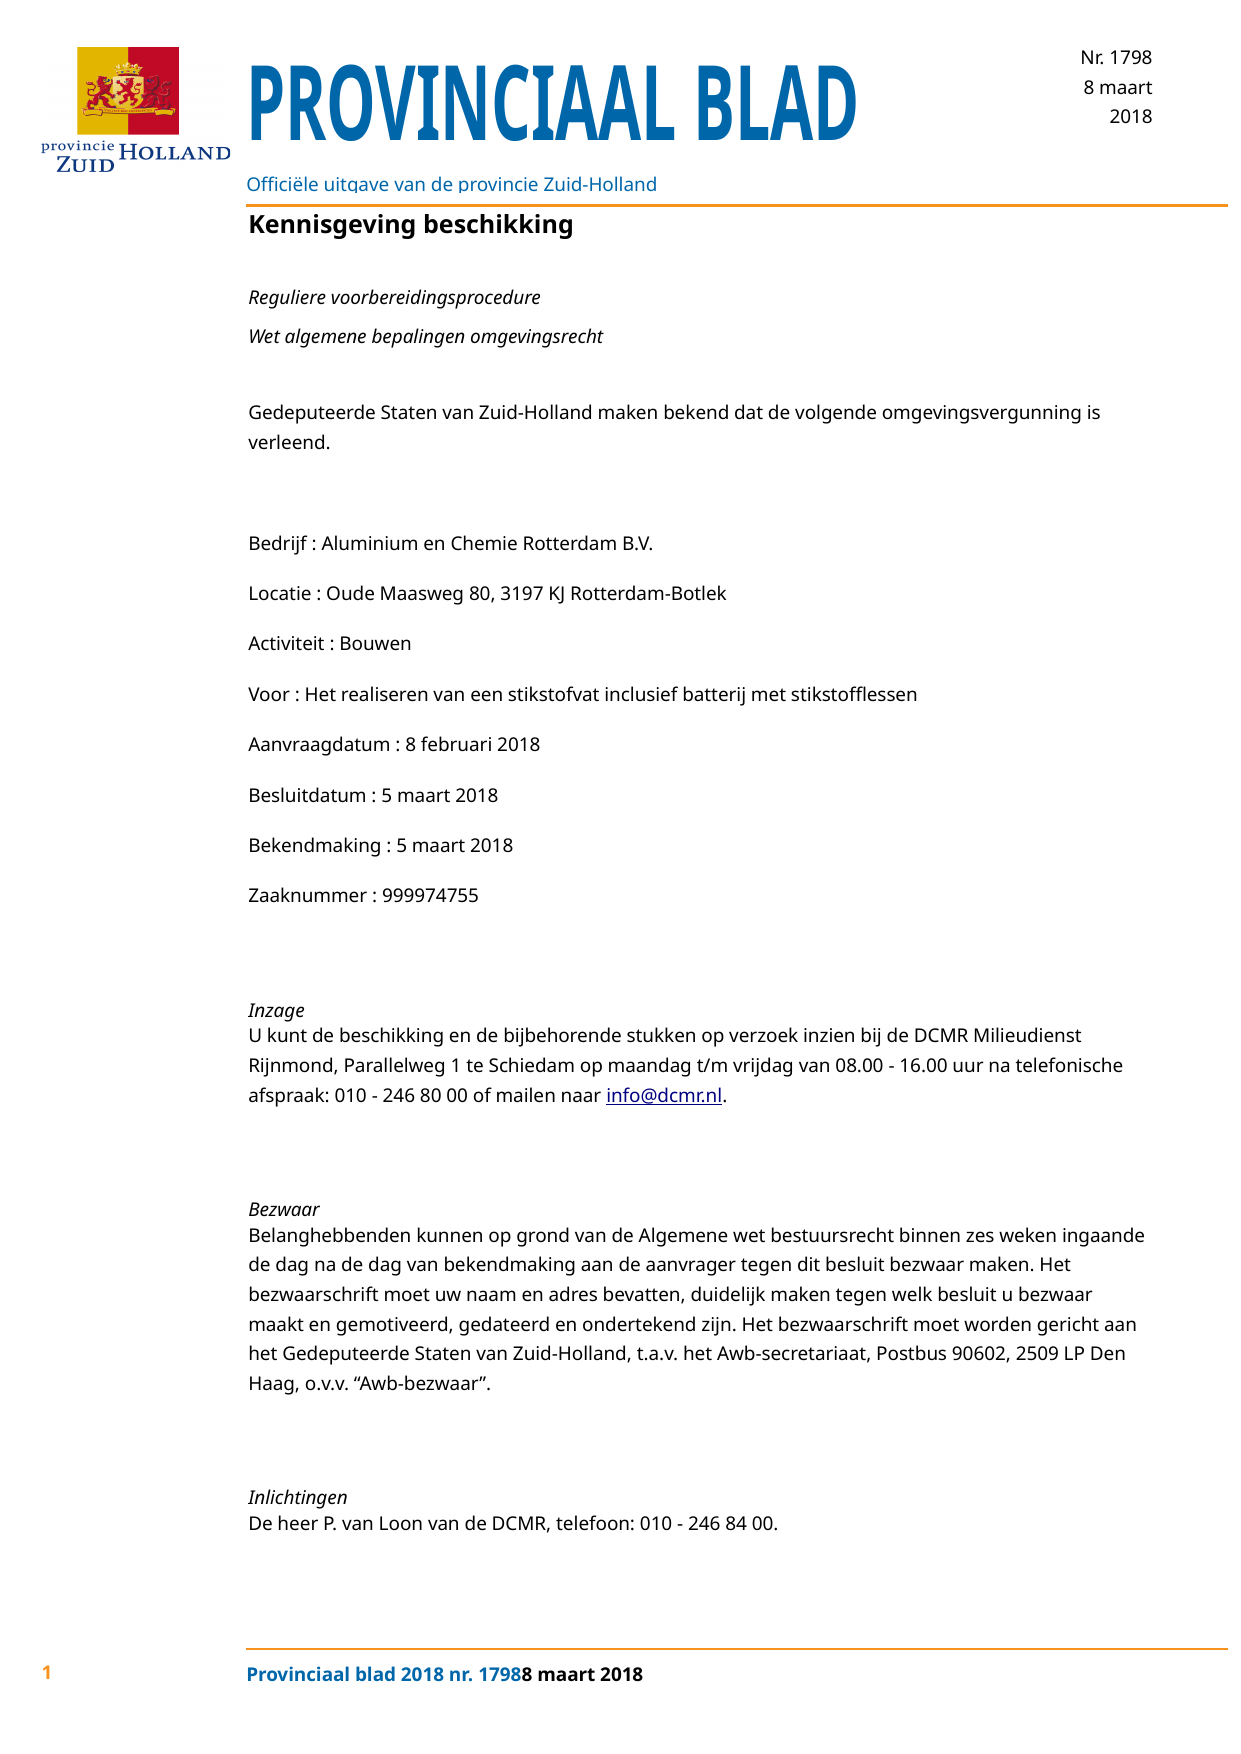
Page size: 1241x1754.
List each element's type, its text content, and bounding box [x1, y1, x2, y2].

text Inlichtingen [248, 1484, 1152, 1510]
text Kennisgeving beschikking [248, 207, 1152, 241]
text Inzage [248, 997, 1152, 1023]
picture [41, 47, 231, 172]
text Bekendmaking : 5 maart 2018 [248, 832, 1152, 858]
text Bedrijf : Aluminium en Chemie Rotterdam B.V. [248, 530, 1152, 555]
text U kunt de beschikking en de bijbehorende stukken op verzoek inzien bij de DCMR Milieudienst Rijnmond, Parallelweg 1 te Schiedam op maandag t/m vrijdag van 08.00 - 16.00 uur na telefonische afspraak: 010 - 246 80 00 of mailen naar info@dcmr.nl. [248, 1023, 1152, 1108]
text Aanvraagdatum : 8 februari 2018 [248, 731, 1152, 757]
text Gedeputeerde Staten van Zuid-Holland maken bekend dat de volgende omgevingsvergunning is verleend. [248, 399, 1152, 454]
text Bezwaar [248, 1196, 1152, 1222]
text Locatie : Oude Maasweg 80, 3197 KJ Rotterdam-Botlek [248, 580, 1152, 606]
text Zaaknummer : 999974755 [248, 883, 1152, 908]
text Belanghebbenden kunnen op grond van de Algemene wet bestuursrecht binnen zes weken ingaande de dag na de dag van bekendmaking aan de aanvrager tegen dit besluit bezwaar maken. Het bezwaarschrift moet uw naam en adres bevatten, duidelijk maken tegen welk besluit u bezwaar maakt en gemotiveerd, gedateerd en ondertekend zijn. Het bezwaarschrift moet worden gericht aan het Gedeputeerde Staten van Zuid-Holland, t.a.v. het Awb-secretariaat, Postbus 90602, 2509 LP Den Haag, o.v.v. “Awb-bezwaar”. [248, 1222, 1152, 1396]
text De heer P. van Loon van de DCMR, telefoon: 010 - 246 84 00. [248, 1510, 1152, 1536]
text Wet algemene bepalingen omgevingsrecht [248, 323, 1152, 349]
text Reguliere voorbereidingsprocedure [248, 284, 1152, 309]
text Besluitdatum : 5 maart 2018 [248, 782, 1152, 807]
text Activiteit : Bouwen [248, 631, 1152, 656]
text Voor : Het realiseren van een stikstofvat inclusief batterij met stikstofflessen [248, 681, 1152, 707]
